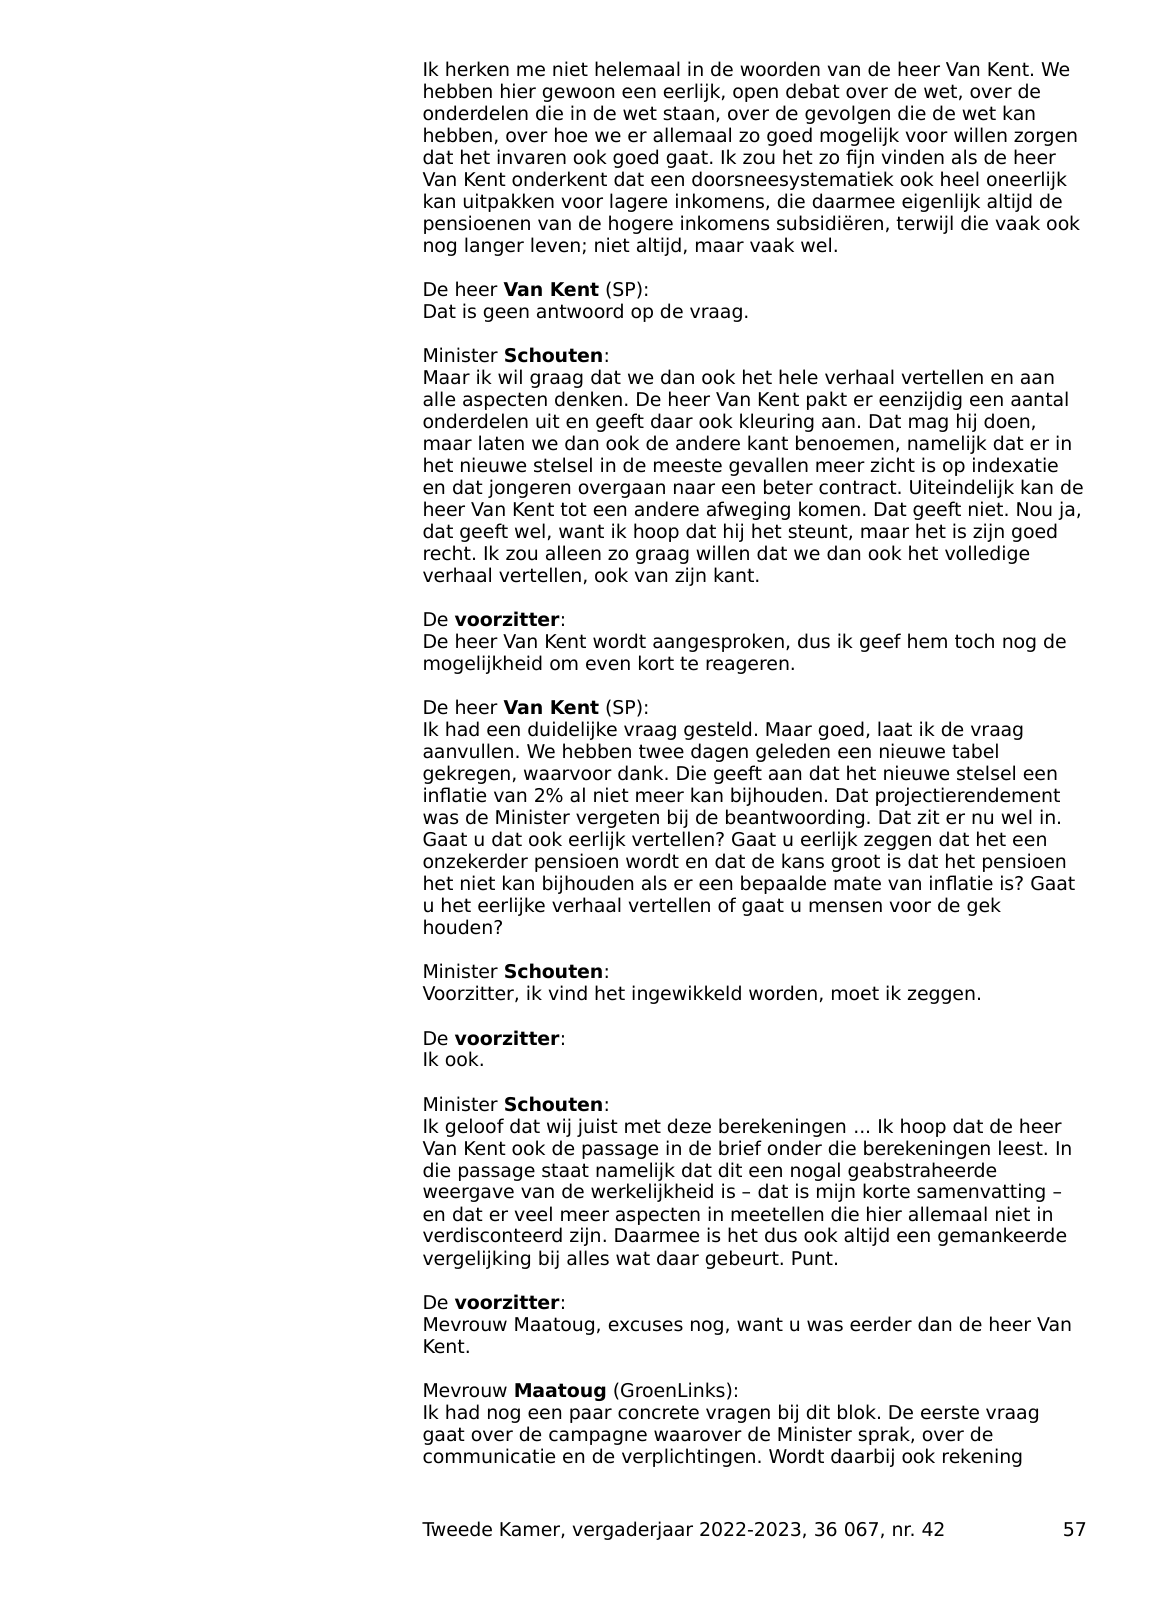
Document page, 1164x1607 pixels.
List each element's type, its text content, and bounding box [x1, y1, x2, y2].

text De voorzitter: [422, 1292, 1087, 1313]
text Minister Schouten: [422, 961, 1087, 983]
text De voorzitter: [422, 609, 1087, 631]
text Mevrouw Maatoug, excuses nog, want u was eerder dan de heer Van Kent. [422, 1313, 1087, 1357]
text De heer Van Kent (SP): [422, 279, 1087, 301]
text Ik had nog een paar concrete vragen bij dit blok. De eerste vraag gaat over de campagne waarover de Minister sprak, over de communicatie en de verplichtingen. Wordt daarbij ook rekening [422, 1402, 1087, 1468]
text Ik had een duidelijke vraag gesteld. Maar goed, laat ik de vraag aanvullen. We hebben twee dagen geleden een nieuwe tabel gekregen, waarvoor dank. Die geeft aan dat het nieuwe stelsel een inflatie van 2% al niet meer kan bijhouden. Dat projectierendement was de Minister vergeten bij de beantwoording. Dat zit er nu wel in. Gaat u dat ook eerlijk vertellen? Gaat u eerlijk zeggen dat het een onzekerder pensioen wordt en dat de kans groot is dat het pensioen het niet kan bijhouden als er een bepaalde mate van inflatie is? Gaat u het eerlijke verhaal vertellen of gaat u mensen voor de gek houden? [422, 719, 1087, 939]
text Minister Schouten: [422, 1093, 1087, 1116]
text Minister Schouten: [422, 345, 1087, 367]
text Mevrouw Maatoug (GroenLinks): [422, 1380, 1087, 1402]
text De heer Van Kent (SP): [422, 697, 1087, 719]
text Dat is geen antwoord op de vraag. [422, 301, 1087, 323]
text De voorzitter: [422, 1027, 1087, 1049]
text Maar ik wil graag dat we dan ook het hele verhaal vertellen en aan alle aspecten denken. De heer Van Kent pakt er eenzijdig een aantal onderdelen uit en geeft daar ook kleuring aan. Dat mag hij doen, maar laten we dan ook de andere kant benoemen, namelijk dat er in het nieuwe stelsel in de meeste gevallen meer zicht is op indexatie en dat jongeren overgaan naar een beter contract. Uiteindelijk kan de heer Van Kent tot een andere afweging komen. Dat geeft niet. Nou ja, dat geeft wel, want ik hoop dat hij het steunt, maar het is zijn goed recht. Ik zou alleen zo graag willen dat we dan ook het volledige verhaal vertellen, ook van zijn kant. [422, 367, 1087, 587]
text Ik herken me niet helemaal in de woorden van de heer Van Kent. We hebben hier gewoon een eerlijk, open debat over de wet, over de onderdelen die in de wet staan, over de gevolgen die de wet kan hebben, over hoe we er allemaal zo goed mogelijk voor willen zorgen dat het invaren ook goed gaat. Ik zou het zo fijn vinden als de heer Van Kent onderkent dat een doorsneesystematiek ook heel oneerlijk kan uitpakken voor lagere inkomens, die daarmee eigenlijk altijd de pensioenen van de hogere inkomens subsidiëren, terwijl die vaak ook nog langer leven; niet altijd, maar vaak wel. [422, 59, 1087, 257]
text Voorzitter, ik vind het ingewikkeld worden, moet ik zeggen. [422, 983, 1087, 1005]
text De heer Van Kent wordt aangesproken, dus ik geef hem toch nog de mogelijkheid om even kort te reageren. [422, 631, 1087, 675]
text Ik geloof dat wij juist met deze berekeningen ... Ik hoop dat de heer Van Kent ook de passage in de brief onder die berekeningen leest. In die passage staat namelijk dat dit een nogal geabstraheerde weergave van de werkelijkheid is – dat is mijn korte samenvatting – en dat er veel meer aspecten in meetellen die hier allemaal niet in verdisconteerd zijn. Daarmee is het dus ook altijd een gemankeerde vergelijking bij alles wat daar gebeurt. Punt. [422, 1116, 1087, 1269]
text Ik ook. [422, 1049, 1087, 1071]
